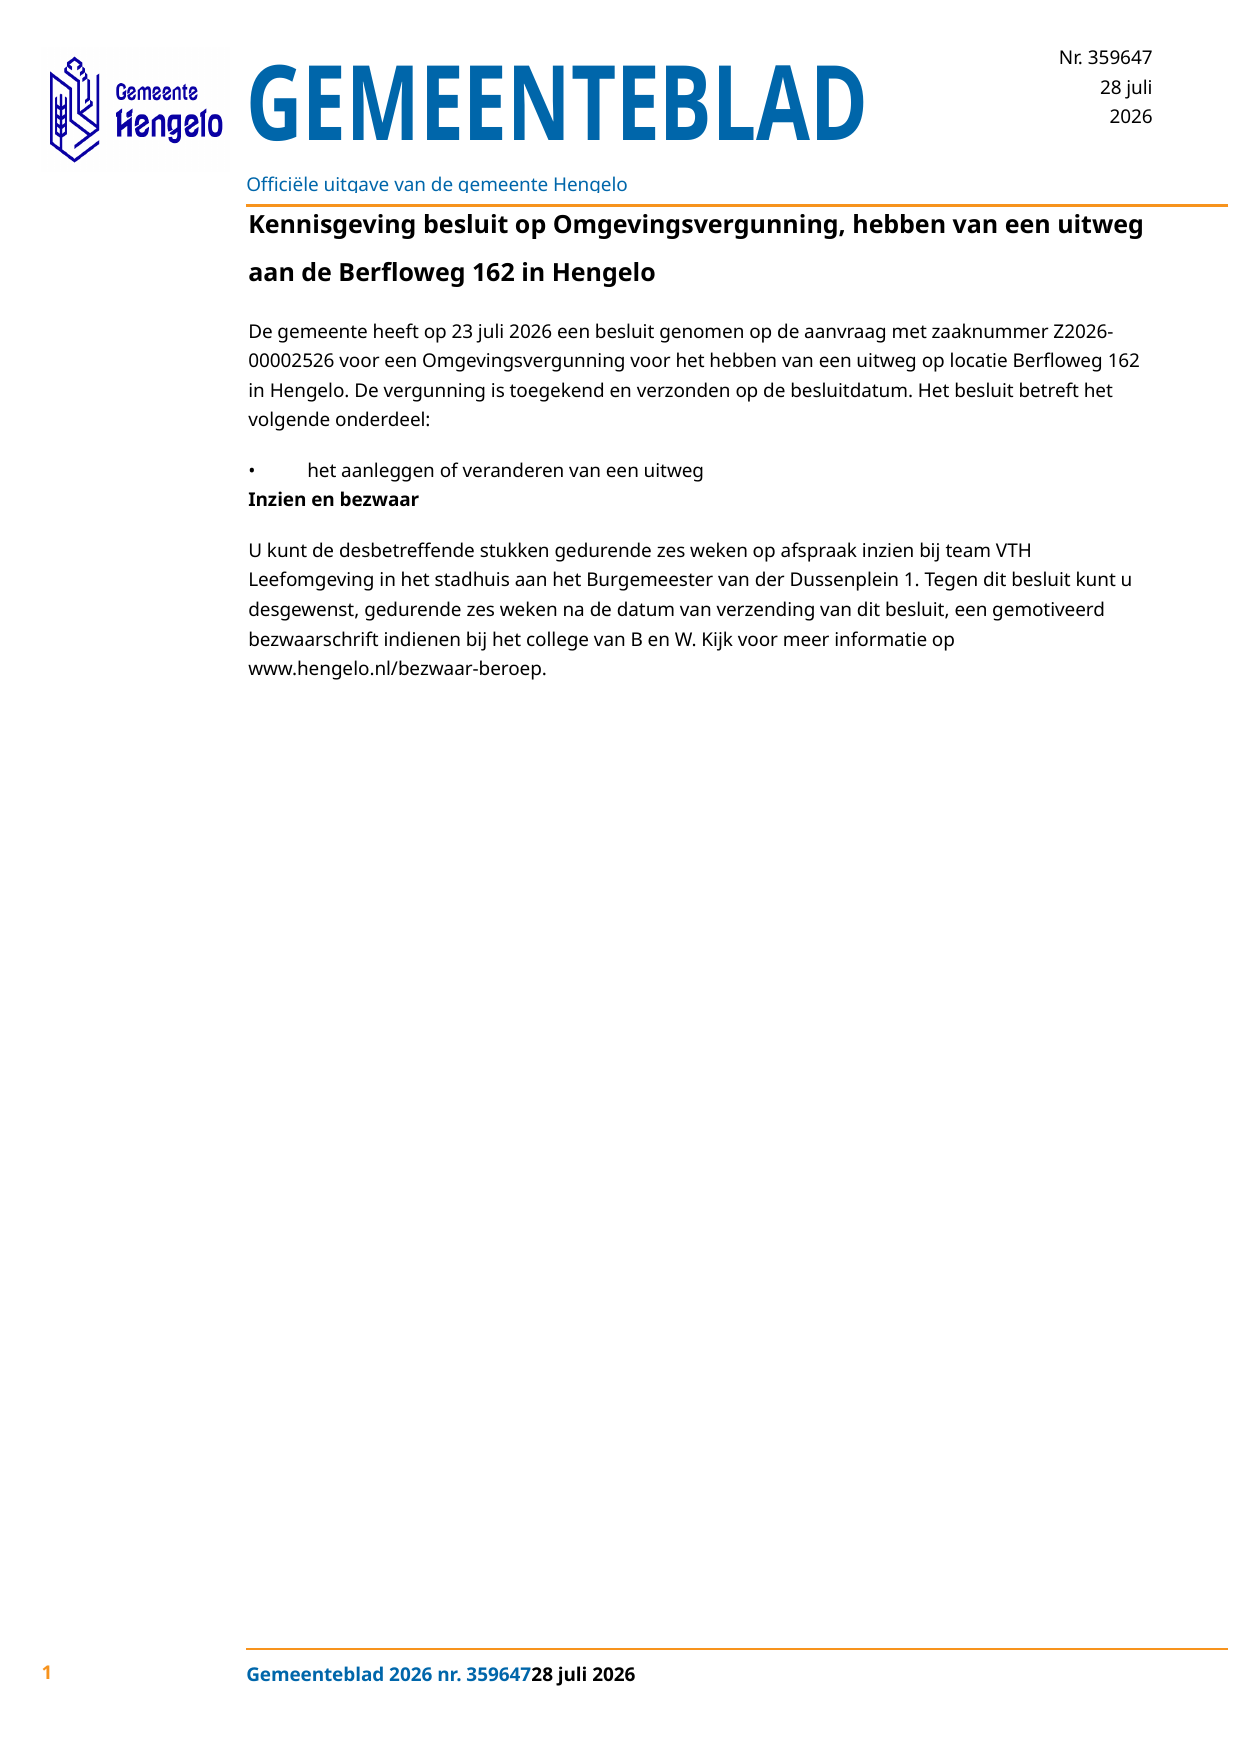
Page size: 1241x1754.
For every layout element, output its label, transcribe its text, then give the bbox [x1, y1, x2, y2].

text Kennisgeving besluit op Omgevingsvergunning, hebben van een uitweg aan de Berfloweg 162 in Hengelo [248, 207, 1152, 288]
list het aanleggen of veranderen van een uitweg [248, 457, 1152, 483]
text U kunt de desbetreffende stukken gedurende zes weken op afspraak inzien bij team VTH Leefomgeving in het stadhuis aan het Burgemeester van der Dussenplein 1. Tegen dit besluit kunt u desgewenst, gedurende zes weken na de datum van verzending van dit besluit, een gemotiveerd bezwaarschrift indienen bij het college van B en W. Kijk voor meer informatie op www.hengelo.nl/bezwaar-beroep. [248, 537, 1152, 681]
picture [41, 47, 231, 172]
text De gemeente heeft op 23 juli 2026 een besluit genomen op de aanvraag met zaaknummer Z2026-00002526 voor een Omgevingsvergunning voor het hebben van een uitweg op locatie Berfloweg 162 in Hengelo. De vergunning is toegekend en verzonden op de besluitdatum. Het besluit betreft het volgende onderdeel: [248, 318, 1152, 432]
text Inzien en bezwaar [248, 487, 1152, 512]
